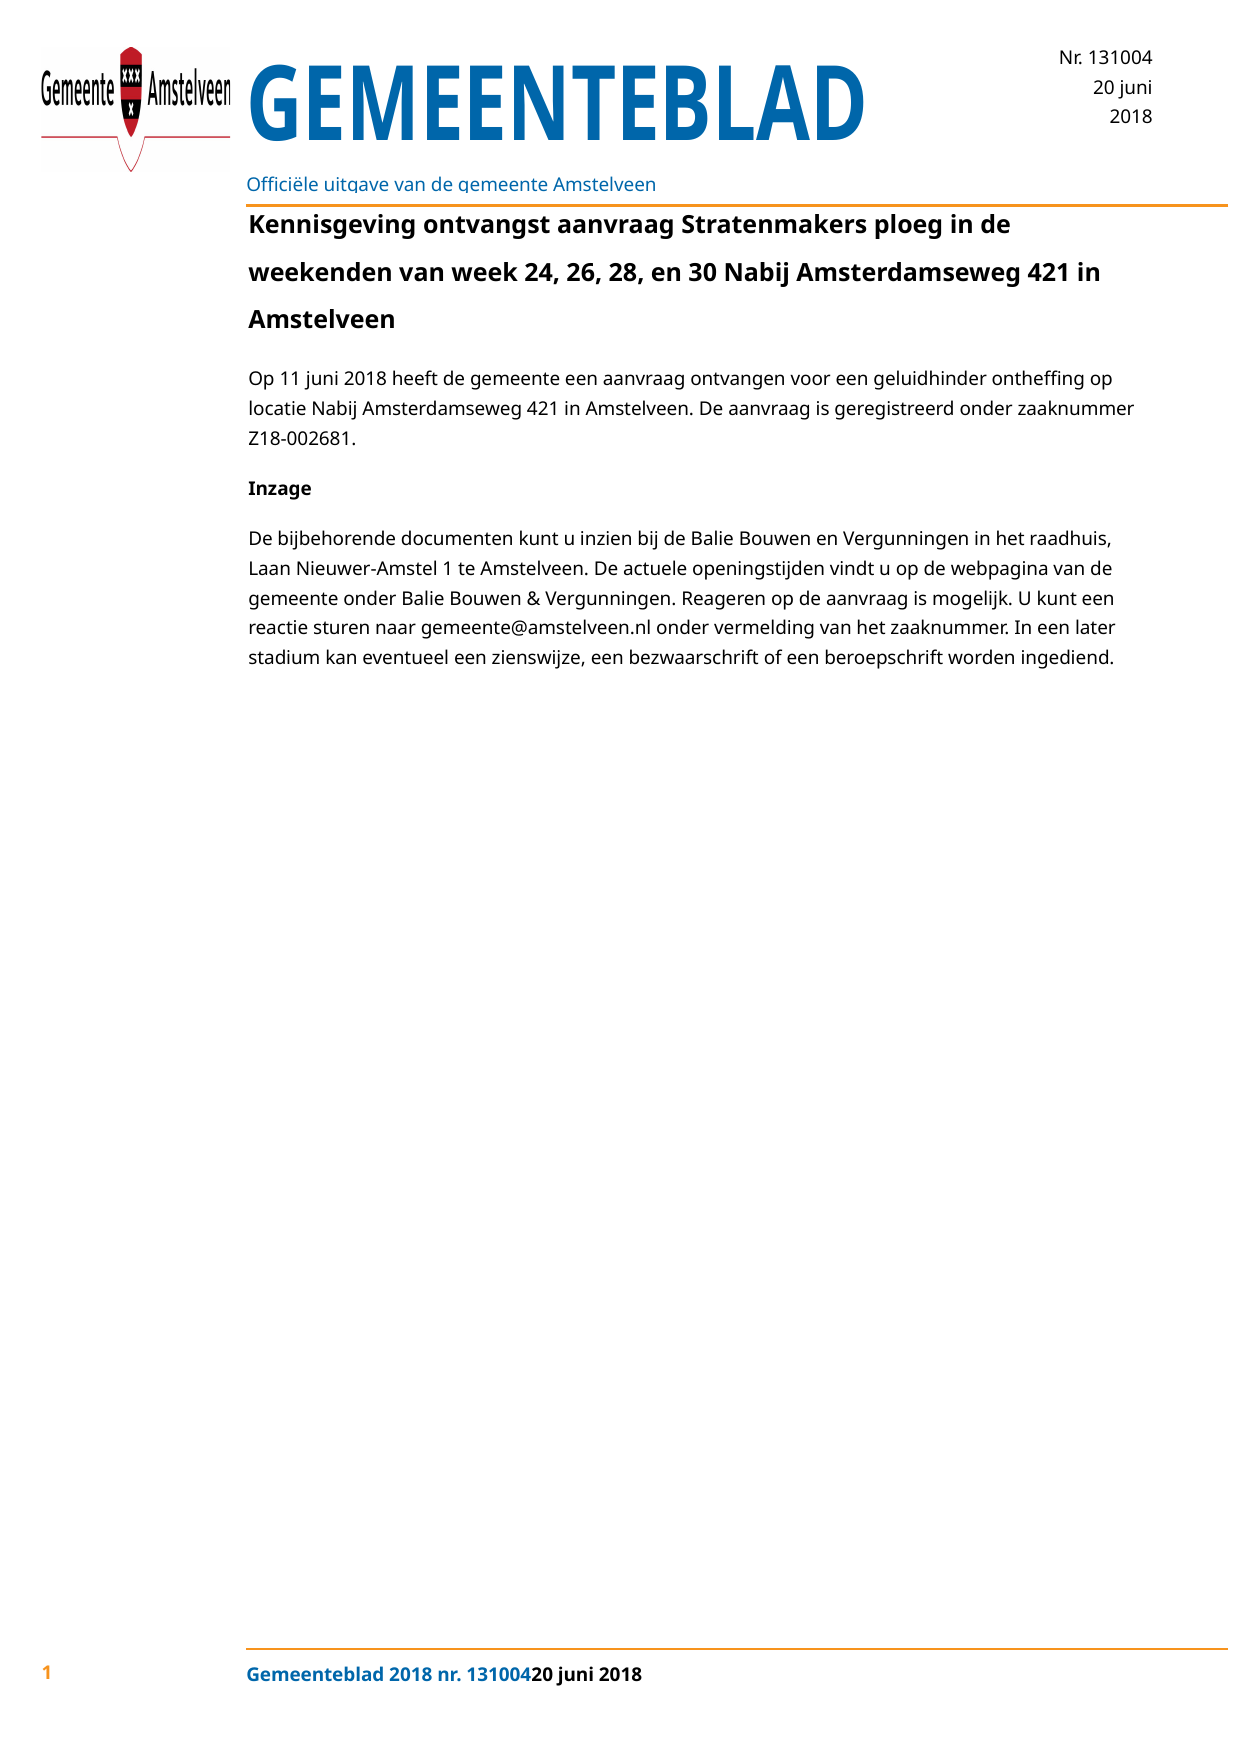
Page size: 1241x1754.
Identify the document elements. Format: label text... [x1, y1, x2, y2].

text Kennisgeving ontvangst aanvraag Stratenmakers ploeg in de weekenden van week 24, 26, 28, en 30 Nabij Amsterdamseweg 421 in Amstelveen [248, 207, 1152, 336]
text De bijbehorende documenten kunt u inzien bij de Balie Bouwen en Vergunningen in het raadhuis, Laan Nieuwer-Amstel 1 te Amstelveen. De actuele openingstijden vindt u op de webpagina van de gemeente onder Balie Bouwen & Vergunningen. Reageren op de aanvraag is mogelijk. U kunt een reactie sturen naar gemeente@amstelveen.nl onder vermelding van het zaaknummer. In een later stadium kan eventueel een zienswijze, een bezwaarschrift of een beroepschrift worden ingediend. [248, 526, 1152, 669]
picture [41, 47, 231, 172]
text Op 11 juni 2018 heeft de gemeente een aanvraag ontvangen voor een geluidhinder ontheffing op locatie Nabij Amsterdamseweg 421 in Amstelveen. De aanvraag is geregistreerd onder zaaknummer Z18-002681. [248, 366, 1152, 450]
text Inzage [248, 475, 1152, 501]
